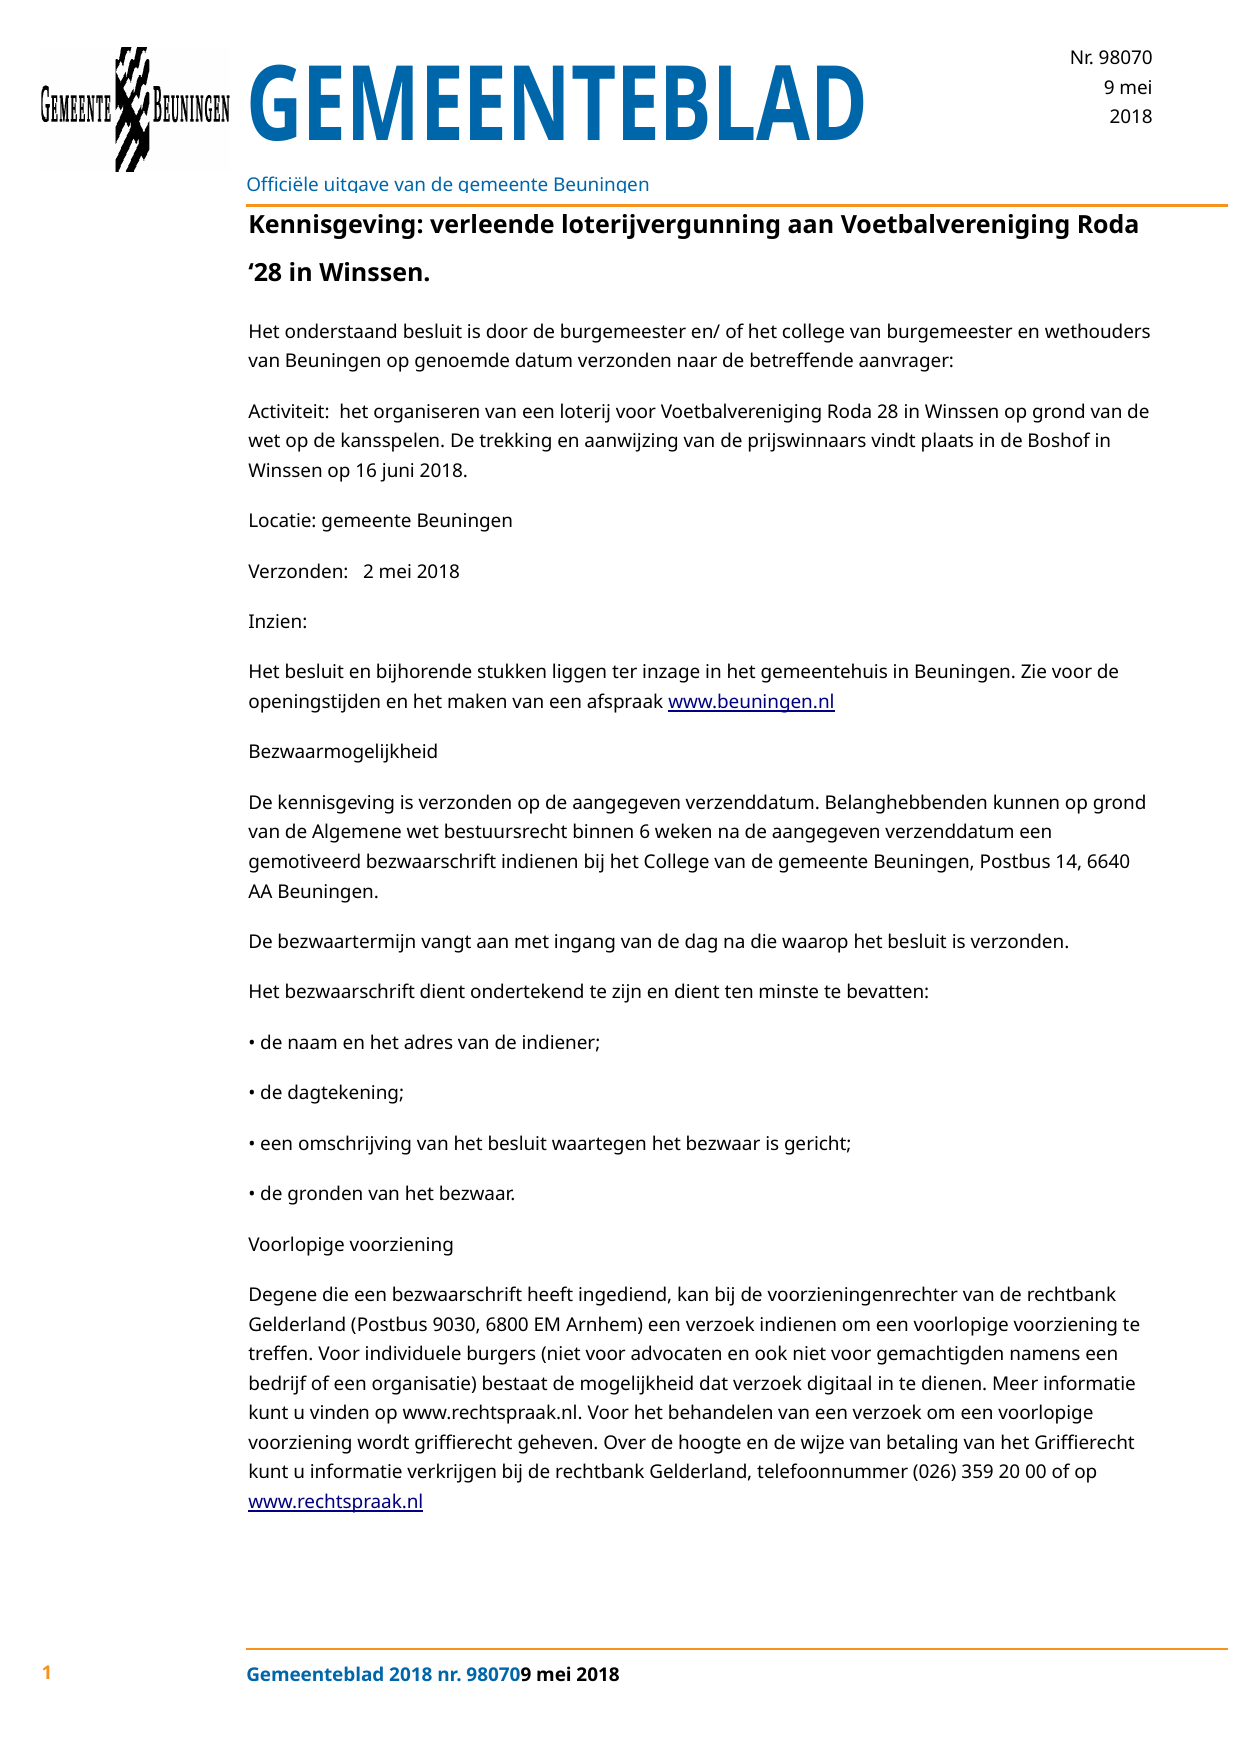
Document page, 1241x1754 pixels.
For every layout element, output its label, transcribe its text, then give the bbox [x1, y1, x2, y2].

text Inzien: [248, 608, 1152, 634]
text • de naam en het adres van de indiener; [248, 1029, 1152, 1055]
text De kennisgeving is verzonden op de aangegeven verzenddatum. Belanghebbenden kunnen op grond van de Algemene wet bestuursrecht binnen 6 weken na de aangegeven verzenddatum een gemotiveerd bezwaarschrift indienen bij het College van de gemeente Beuningen, Postbus 14, 6640 AA Beuningen. [248, 789, 1152, 904]
text De bezwaartermijn vangt aan met ingang van de dag na die waarop het besluit is verzonden. [248, 928, 1152, 954]
text Verzonden: 2 mei 2018 [248, 558, 1152, 584]
text Voorlopige voorziening [248, 1231, 1152, 1257]
text Kennisgeving: verleende loterijvergunning aan Voetbalvereniging Roda ‘28 in Winssen. [248, 207, 1152, 288]
text Bezwaarmogelijkheid [248, 739, 1152, 764]
text Degene die een bezwaarschrift heeft ingediend, kan bij de voorzieningenrechter van de rechtbank Gelderland (Postbus 9030, 6800 EM Arnhem) een verzoek indienen om een voorlopige voorziening te treffen. Voor individuele burgers (niet voor advocaten en ook niet voor gemachtigden namens een bedrijf of een organisatie) bestaat de mogelijkheid dat verzoek digitaal in te dienen. Meer informatie kunt u vinden op www.rechtspraak.nl. Voor het behandelen van een verzoek om een voorlopige voorziening wordt griffierecht geheven. Over de hoogte en de wijze van betaling van het Griffierecht kunt u informatie verkrijgen bij de rechtbank Gelderland, telefoonnummer (026) 359 20 00 of op www.rechtspraak.nl [248, 1281, 1152, 1514]
text Het bezwaarschrift dient ondertekend te zijn en dient ten minste te bevatten: [248, 979, 1152, 1004]
text • een omschrijving van het besluit waartegen het bezwaar is gericht; [248, 1130, 1152, 1156]
text • de gronden van het bezwaar. [248, 1180, 1152, 1206]
text Het onderstaand besluit is door de burgemeester en/ of het college van burgemeester en wethouders van Beuningen op genoemde datum verzonden naar de betreffende aanvrager: [248, 318, 1152, 373]
picture [41, 47, 231, 172]
text Locatie: gemeente Beuningen [248, 507, 1152, 533]
text Het besluit en bijhorende stukken liggen ter inzage in het gemeentehuis in Beuningen. Zie voor de openingstijden en het maken van een afspraak www.beuningen.nl [248, 659, 1152, 714]
text • de dagtekening; [248, 1079, 1152, 1105]
text Activiteit: het organiseren van een loterij voor Voetbalvereniging Roda 28 in Winssen op grond van de wet op de kansspelen. De trekking en aanwijzing van de prijswinnaars vindt plaats in de Boshof in Winssen op 16 juni 2018. [248, 398, 1152, 483]
